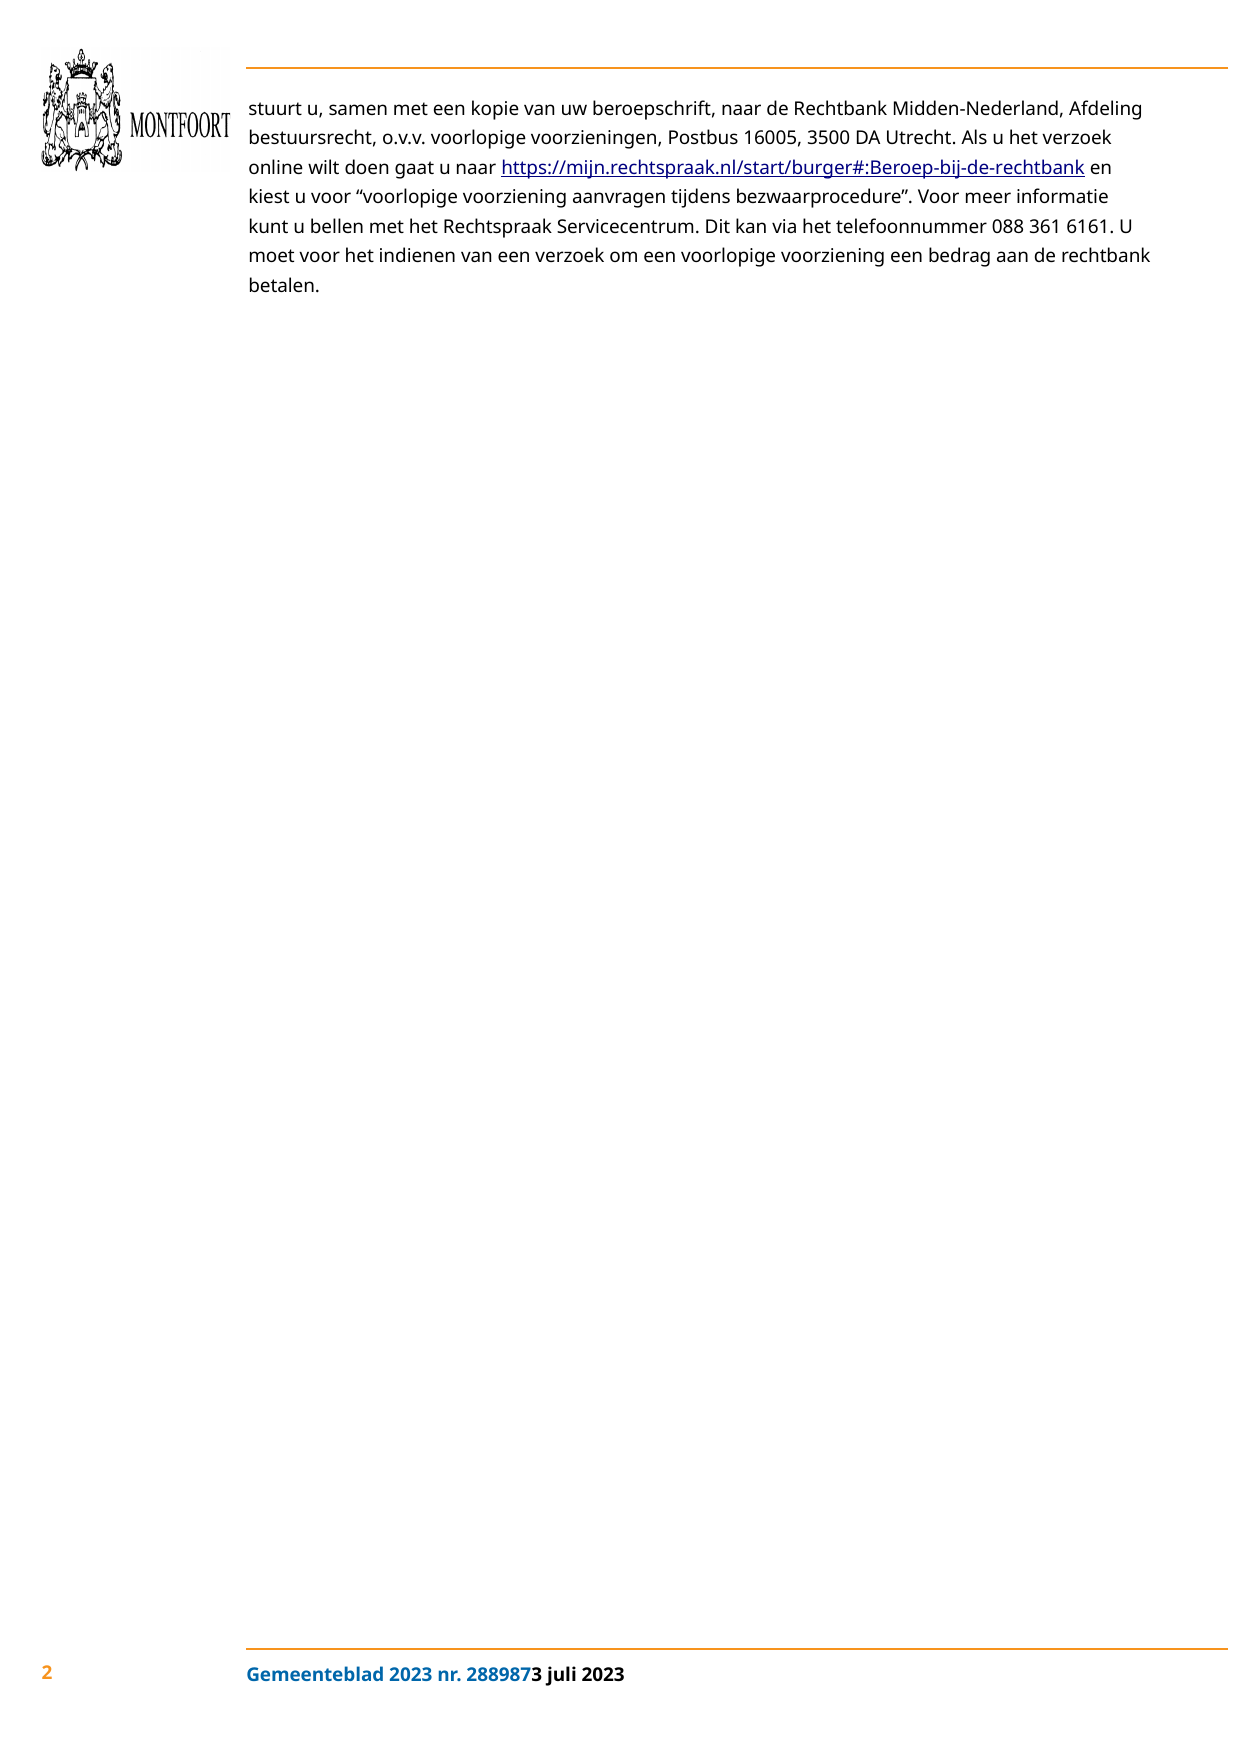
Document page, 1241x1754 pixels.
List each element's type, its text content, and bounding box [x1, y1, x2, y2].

picture [41, 47, 231, 172]
text stuurt u, samen met een kopie van uw beroepschrift, naar de Rechtbank Midden-Nederland, Afdeling bestuursrecht, o.v.v. voorlopige voorzieningen, Postbus 16005, 3500 DA Utrecht. Als u het verzoek online wilt doen gaat u naar https://mijn.rechtspraak.nl/start/burger#:Beroep-bij-de-rechtbank en kiest u voor “voorlopige voorziening aanvragen tijdens bezwaarprocedure”. Voor meer informatie kunt u bellen met het Rechtspraak Servicecentrum. Dit kan via het telefoonnummer 088 361 6161. U moet voor het indienen van een verzoek om een voorlopige voorziening een bedrag aan de rechtbank betalen. [248, 95, 1152, 298]
